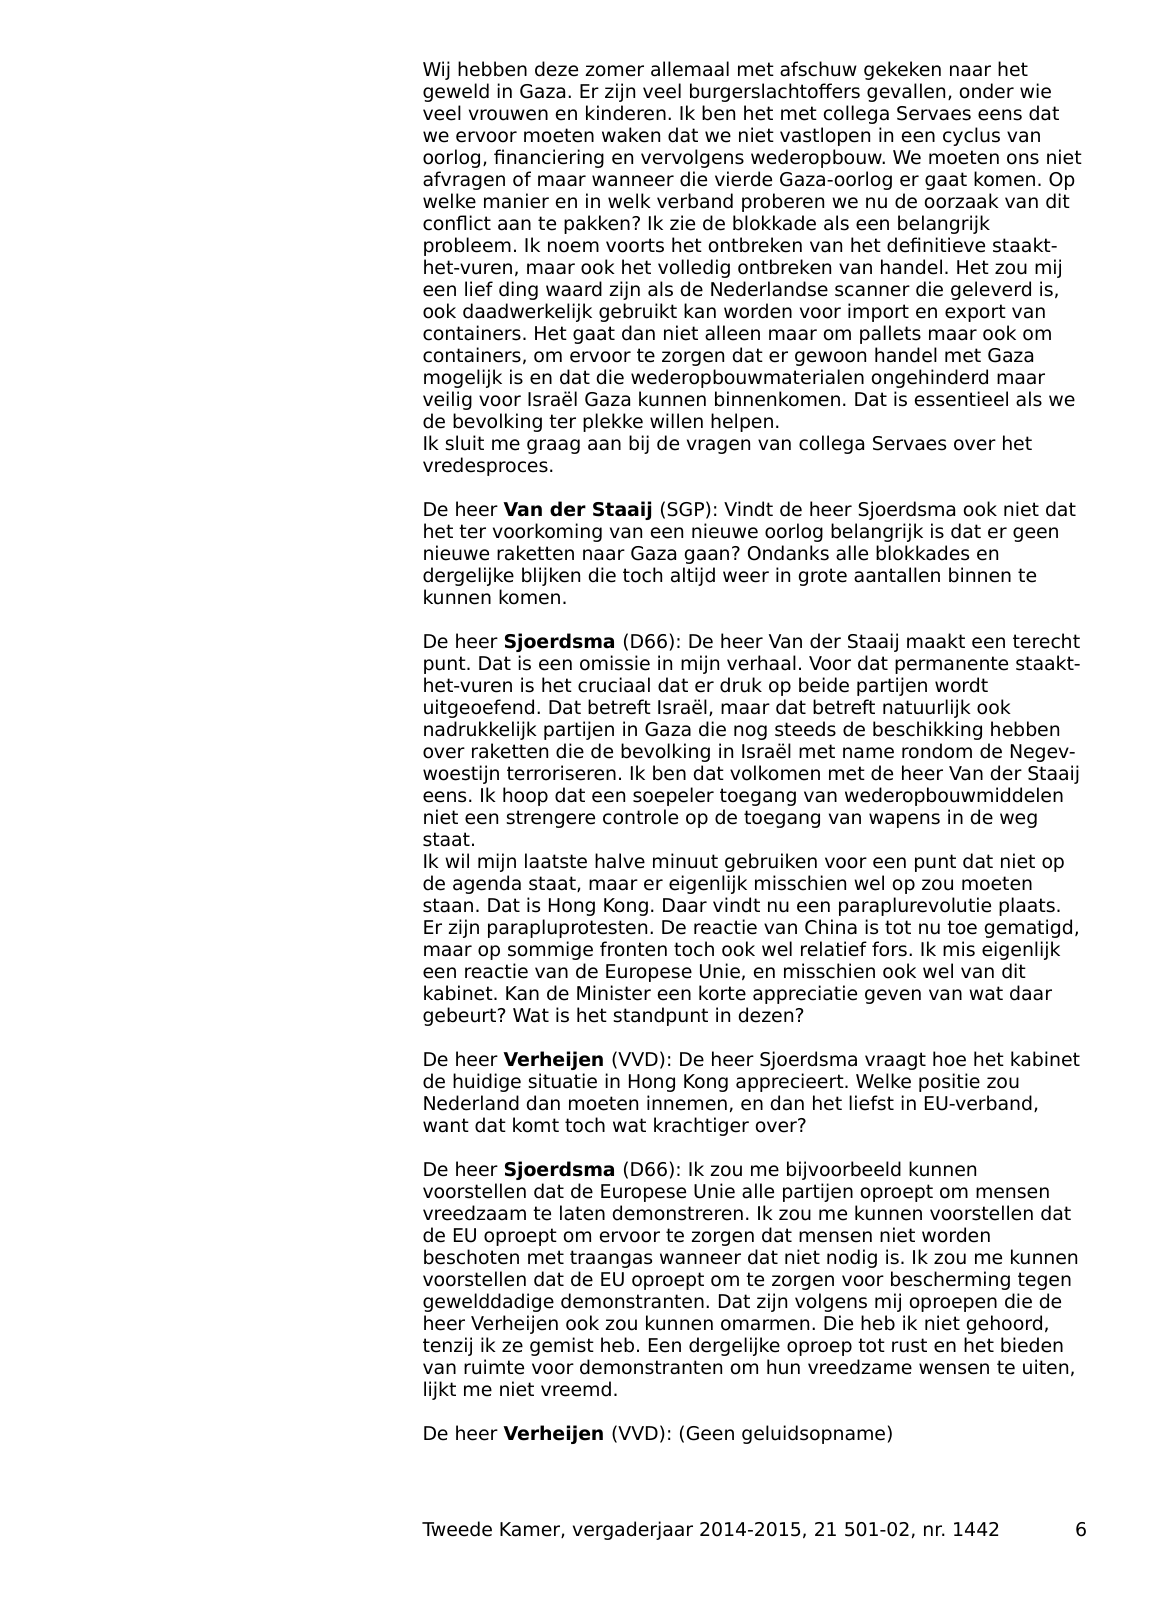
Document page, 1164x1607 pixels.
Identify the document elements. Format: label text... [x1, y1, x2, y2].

text Ik wil mijn laatste halve minuut gebruiken voor een punt dat niet op de agenda staat, maar er eigenlijk misschien wel op zou moeten staan. Dat is Hong Kong. Daar vindt nu een paraplurevolutie plaats. Er zijn parapluprotesten. De reactie van China is tot nu toe gematigd, maar op sommige fronten toch ook wel relatief fors. Ik mis eigenlijk een reactie van de Europese Unie, en misschien ook wel van dit kabinet. Kan de Minister een korte appreciatie geven van wat daar gebeurt? Wat is het standpunt in dezen? [422, 851, 1087, 1027]
text De heer Sjoerdsma (D66): De heer Van der Staaij maakt een terecht punt. Dat is een omissie in mijn verhaal. Voor dat permanente staakt-het-vuren is het cruciaal dat er druk op beide partijen wordt uitgeoefend. Dat betreft Israël, maar dat betreft natuurlijk ook nadrukkelijk partijen in Gaza die nog steeds de beschikking hebben over raketten die de bevolking in Israël met name rondom de Negev-woestijn terroriseren. Ik ben dat volkomen met de heer Van der Staaij eens. Ik hoop dat een soepeler toegang van wederopbouwmiddelen niet een strengere controle op de toegang van wapens in de weg staat. [422, 631, 1087, 851]
text De heer Sjoerdsma (D66): Ik zou me bijvoorbeeld kunnen voorstellen dat de Europese Unie alle partijen oproept om mensen vreedzaam te laten demonstreren. Ik zou me kunnen voorstellen dat de EU oproept om ervoor te zorgen dat mensen niet worden beschoten met traangas wanneer dat niet nodig is. Ik zou me kunnen voorstellen dat de EU oproept om te zorgen voor bescherming tegen gewelddadige demonstranten. Dat zijn volgens mij oproepen die de heer Verheijen ook zou kunnen omarmen. Die heb ik niet gehoord, tenzij ik ze gemist heb. Een dergelijke oproep tot rust en het bieden van ruimte voor demonstranten om hun vreedzame wensen te uiten, lijkt me niet vreemd. [422, 1159, 1087, 1401]
text De heer Verheijen (VVD): De heer Sjoerdsma vraagt hoe het kabinet de huidige situatie in Hong Kong apprecieert. Welke positie zou Nederland dan moeten innemen, en dan het liefst in EU-verband, want dat komt toch wat krachtiger over? [422, 1049, 1087, 1137]
text De heer Verheijen (VVD): (Geen geluidsopname) [422, 1423, 1087, 1445]
text Wij hebben deze zomer allemaal met afschuw gekeken naar het geweld in Gaza. Er zijn veel burgerslachtoffers gevallen, onder wie veel vrouwen en kinderen. Ik ben het met collega Servaes eens dat we ervoor moeten waken dat we niet vastlopen in een cyclus van oorlog, financiering en vervolgens wederopbouw. We moeten ons niet afvragen of maar wanneer die vierde Gaza-oorlog er gaat komen. Op welke manier en in welk verband proberen we nu de oorzaak van dit conflict aan te pakken? Ik zie de blokkade als een belangrijk probleem. Ik noem voorts het ontbreken van het definitieve staakt-het-vuren, maar ook het volledig ontbreken van handel. Het zou mij een lief ding waard zijn als de Nederlandse scanner die geleverd is, ook daadwerkelijk gebruikt kan worden voor import en export van containers. Het gaat dan niet alleen maar om pallets maar ook om containers, om ervoor te zorgen dat er gewoon handel met Gaza mogelijk is en dat die wederopbouwmaterialen ongehinderd maar veilig voor Israël Gaza kunnen binnenkomen. Dat is essentieel als we de bevolking ter plekke willen helpen. [422, 59, 1087, 433]
text De heer Van der Staaij (SGP): Vindt de heer Sjoerdsma ook niet dat het ter voorkoming van een nieuwe oorlog belangrijk is dat er geen nieuwe raketten naar Gaza gaan? Ondanks alle blokkades en dergelijke blijken die toch altijd weer in grote aantallen binnen te kunnen komen. [422, 499, 1087, 609]
text Ik sluit me graag aan bij de vragen van collega Servaes over het vredesproces. [422, 433, 1087, 477]
